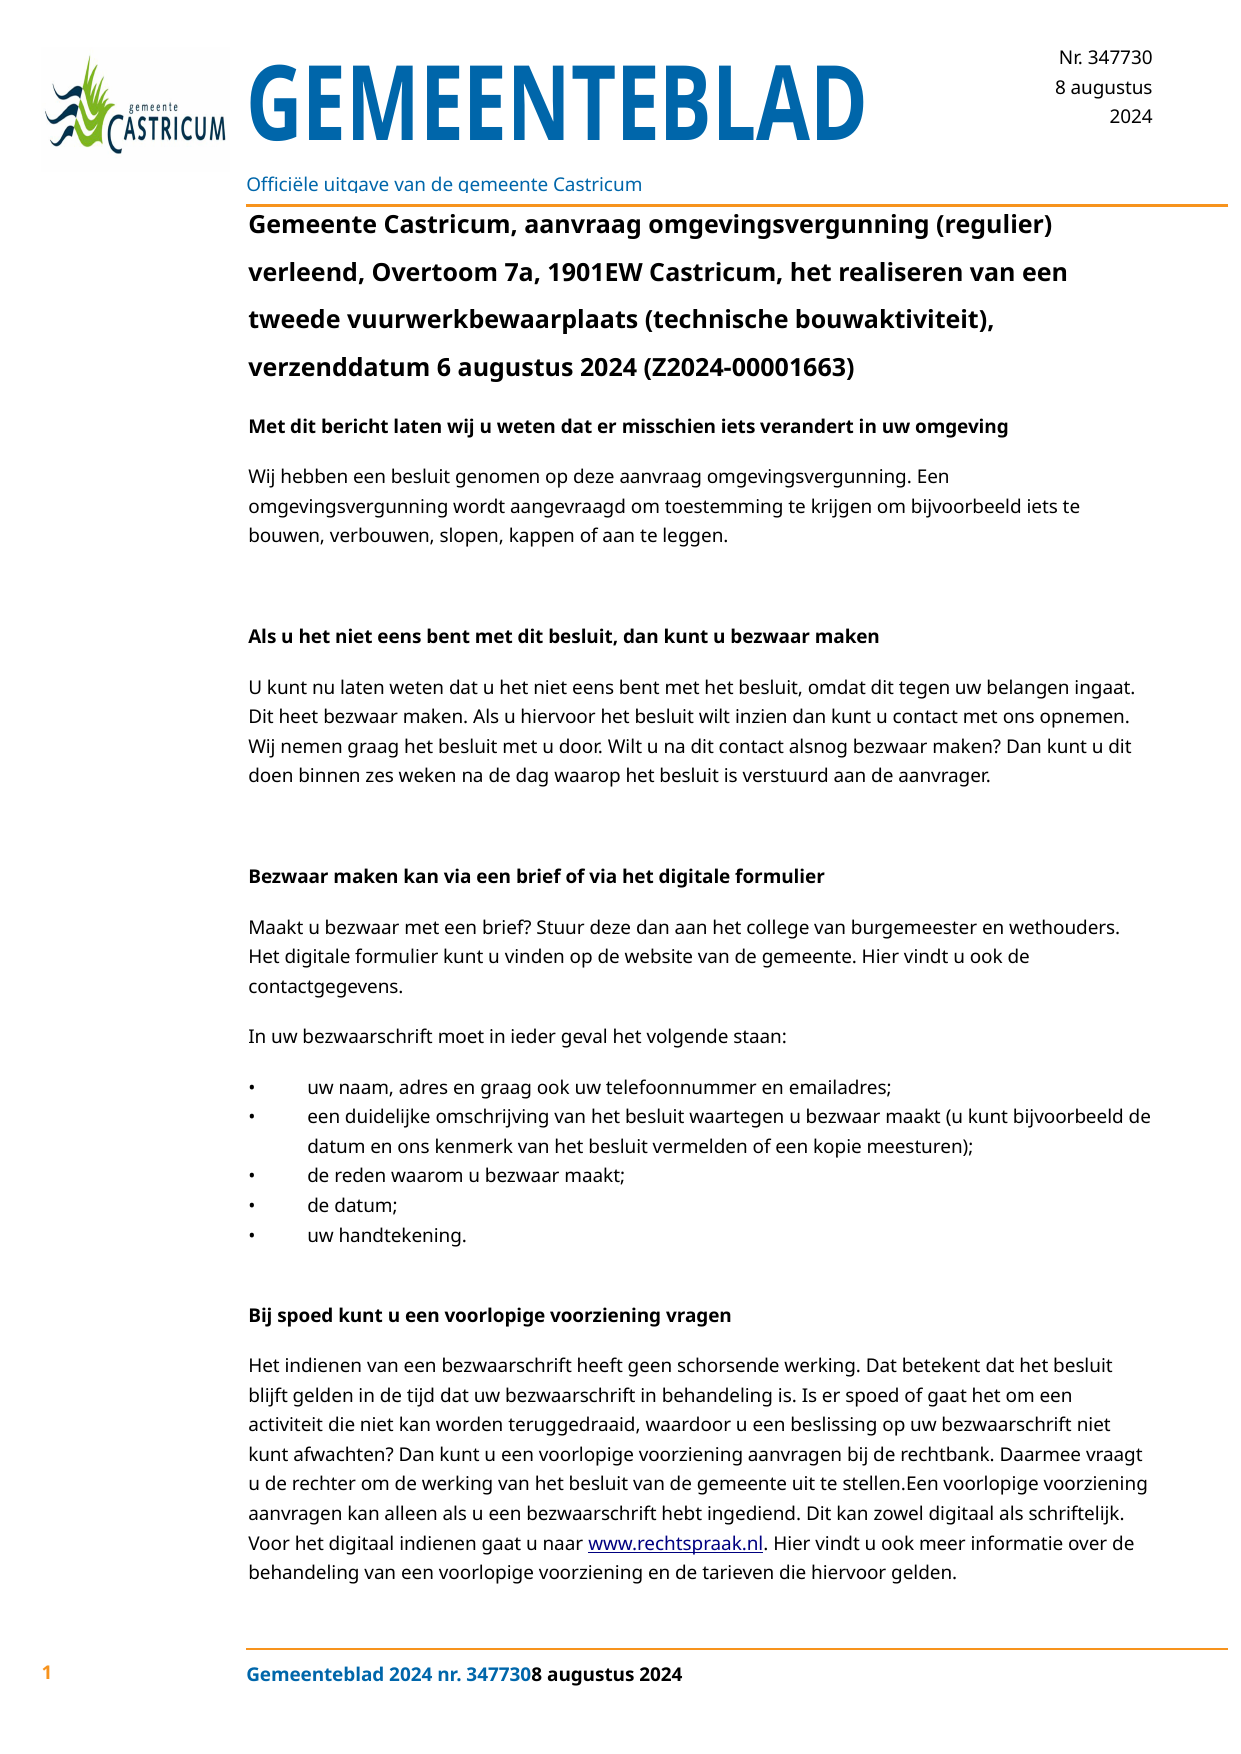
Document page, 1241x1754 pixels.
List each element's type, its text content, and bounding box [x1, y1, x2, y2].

text Wij hebben een besluit genomen op deze aanvraag omgevingsvergunning. Een omgevingsvergunning wordt aangevraagd om toestemming te krijgen om bijvoorbeeld iets te bouwen, verbouwen, slopen, kappen of aan te leggen. [248, 463, 1152, 548]
text In uw bezwaarschrift moet in ieder geval het volgende staan: [248, 1023, 1152, 1049]
list de reden waarom u bezwaar maakt; [248, 1163, 1152, 1188]
text U kunt nu laten weten dat u het niet eens bent met het besluit, omdat dit tegen uw belangen ingaat. Dit heet bezwaar maken. Als u hiervoor het besluit wilt inzien dan kunt u contact met ons opnemen. Wij nemen graag het besluit met u door. Wilt u na dit contact alsnog bezwaar maken? Dan kunt u dit doen binnen zes weken na de dag waarop het besluit is verstuurd aan de aanvrager. [248, 674, 1152, 788]
list een duidelijke omschrijving van het besluit waartegen u bezwaar maakt (u kunt bijvoorbeeld de datum en ons kenmerk van het besluit vermelden of een kopie meesturen); [248, 1103, 1152, 1159]
list uw handtekening. [248, 1222, 1152, 1248]
list de datum; [248, 1192, 1152, 1218]
text Gemeente Castricum, aanvraag omgevingsvergunning (regulier) verleend, Overtoom 7a, 1901EW Castricum, het realiseren van een tweede vuurwerkbewaarplaats (technische bouwaktiviteit), verzenddatum 6 augustus 2024 (Z2024-00001663) [248, 207, 1152, 384]
text Bij spoed kunt u een voorlopige voorziening vragen [248, 1302, 1152, 1328]
picture [41, 47, 231, 172]
text Het indienen van een bezwaarschrift heeft geen schorsende werking. Dat betekent dat het besluit blijft gelden in de tijd dat uw bezwaarschrift in behandeling is. Is er spoed of gaat het om een activiteit die niet kan worden teruggedraaid, waardoor u een beslissing op uw bezwaarschrift niet kunt afwachten? Dan kunt u een voorlopige voorziening aanvragen bij de rechtbank. Daarmee vraagt u de rechter om de werking van het besluit van de gemeente uit te stellen.Een voorlopige voorziening aanvragen kan alleen als u een bezwaarschrift hebt ingediend. Dit kan zowel digitaal als schriftelijk. Voor het digitaal indienen gaat u naar www.rechtspraak.nl. Hier vindt u ook meer informatie over de behandeling van een voorlopige voorziening en de tarieven die hiervoor gelden. [248, 1352, 1152, 1585]
text Met dit bericht laten wij u weten dat er misschien iets verandert in uw omgeving [248, 413, 1152, 439]
text Maakt u bezwaar met een brief? Stuur deze dan aan het college van burgemeester en wethouders. Het digitale formulier kunt u vinden op de website van de gemeente. Hier vindt u ook de contactgegevens. [248, 914, 1152, 999]
text Bezwaar maken kan via een brief of via het digitale formulier [248, 863, 1152, 889]
text Als u het niet eens bent met dit besluit, dan kunt u bezwaar maken [248, 623, 1152, 649]
list uw naam, adres en graag ook uw telefoonnummer en emailadres; [248, 1074, 1152, 1100]
